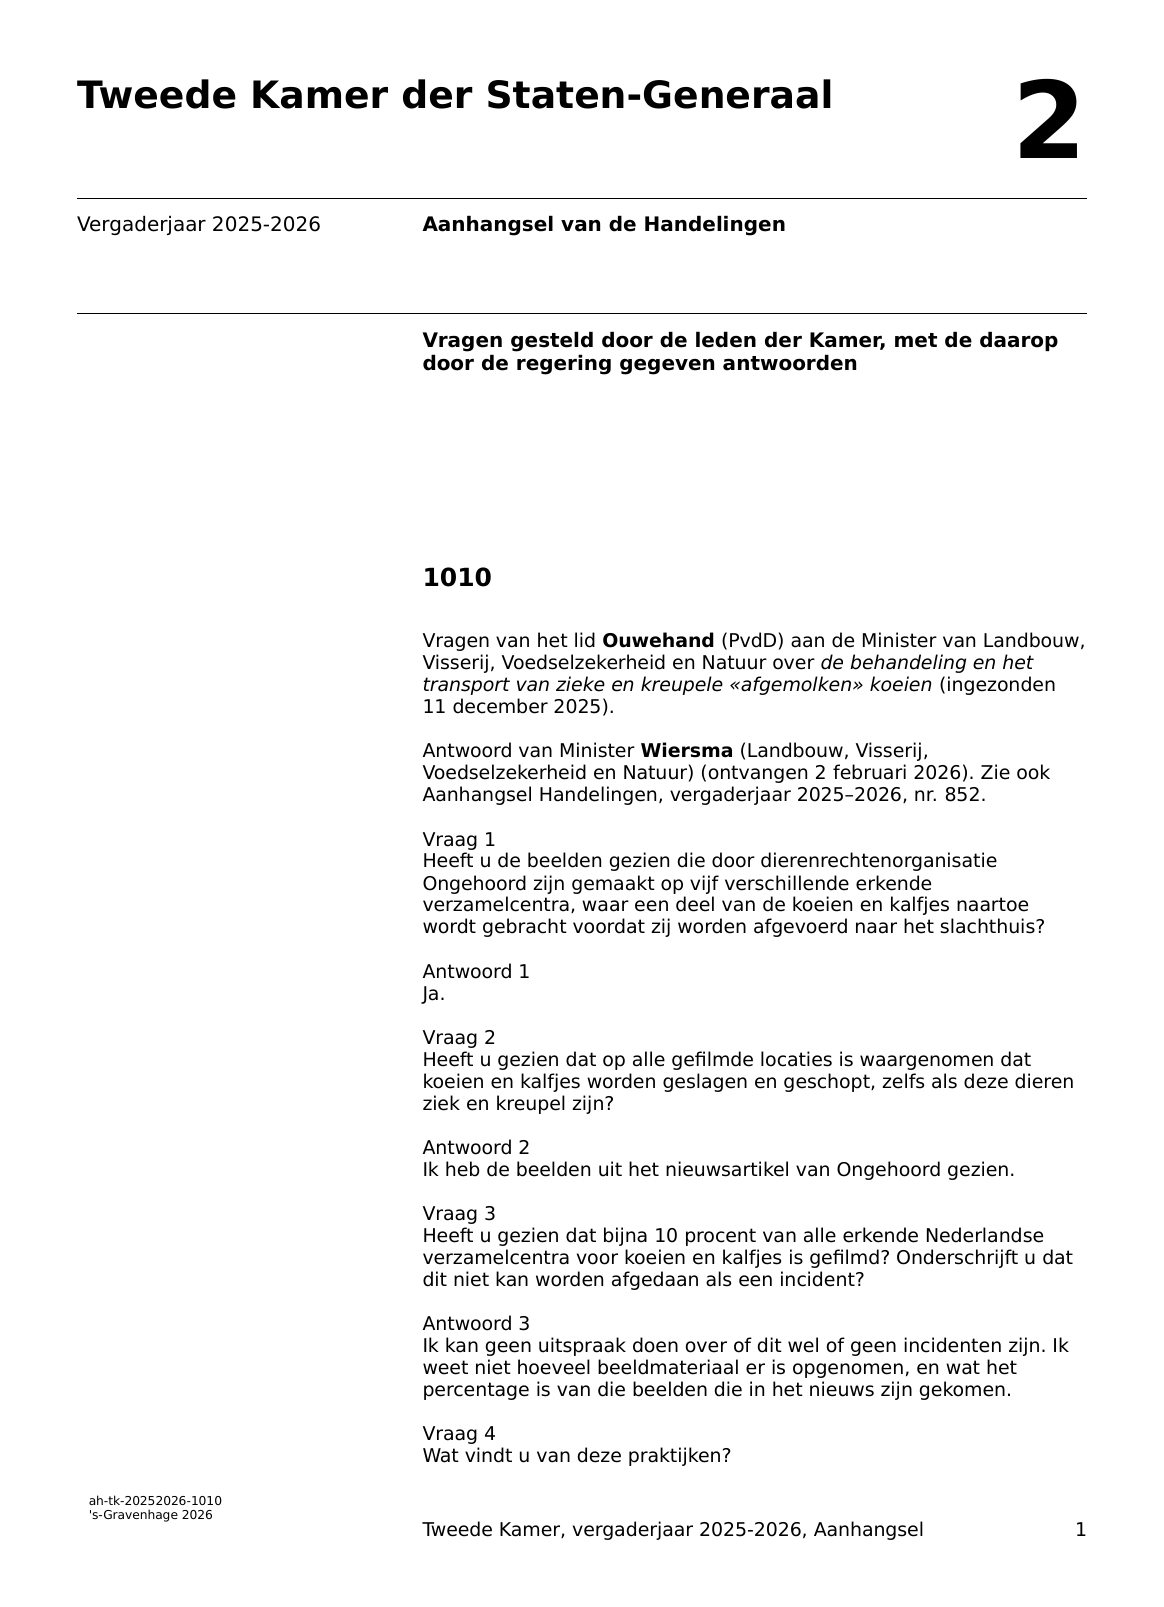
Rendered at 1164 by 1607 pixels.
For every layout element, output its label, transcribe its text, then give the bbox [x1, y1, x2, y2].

text Heeft u gezien dat bijna 10 procent van alle erkende Nederlandse verzamelcentra voor koeien en kalfjes is gefilmd? Onderschrijft u dat dit niet kan worden afgedaan als een incident? [422, 1225, 1087, 1291]
text Ik heb de beelden uit het nieuwsartikel van Ongehoord gezien. [422, 1159, 1087, 1181]
text ah-tk-20252026-1010 [88, 1494, 323, 1508]
table_header Tweede Kamer der Staten-Generaal [77, 59, 886, 198]
text Ja. [422, 982, 1087, 1004]
table_cell [77, 314, 422, 375]
table_header 2 [886, 59, 1087, 198]
text Antwoord 1 [422, 961, 1087, 982]
text Antwoord 3 [422, 1313, 1087, 1335]
text Antwoord 2 [422, 1137, 1087, 1159]
text Vraag 2 [422, 1027, 1087, 1049]
text Ik kan geen uitspraak doen over of dit wel of geen incidenten zijn. Ik weet niet hoeveel beeldmateriaal er is opgenomen, en wat het percentage is van die beelden die in het nieuws zijn gekomen. [422, 1335, 1087, 1401]
text Heeft u gezien dat op alle gefilmde locaties is waargenomen dat koeien en kalfjes worden geslagen en geschopt, zelfs als deze dieren ziek en kreupel zijn? [422, 1049, 1087, 1114]
text Antwoord van Minister Wiersma (Landbouw, Visserij, Voedselzekerheid en Natuur) (ontvangen 2 februari 2026). Zie ook Aanhangsel Handelingen, vergaderjaar 2025–2026, nr. 852. [422, 740, 1087, 806]
text Vragen van het lid Ouwehand (PvdD) aan de Minister van Landbouw, Visserij, Voedselzekerheid en Natuur over de behandeling en het transport van zieke en kreupele «afgemolken» koeien (ingezonden 11 december 2025). [422, 630, 1087, 718]
table_cell Aanhangsel van de Handelingen [422, 199, 1087, 313]
text 's-Gravenhage 2026 [88, 1508, 323, 1522]
text 1010 [422, 563, 1087, 592]
table_cell Vergaderjaar 2025-2026 [77, 199, 422, 313]
text Vraag 1 [422, 828, 1087, 850]
text Vraag 4 [422, 1423, 1087, 1445]
text Wat vindt u van deze praktijken? [422, 1445, 1087, 1467]
table_cell Vragen gesteld door de leden der Kamer, met de daarop door de regering gegeven antwoorden [422, 314, 1087, 375]
text Heeft u de beelden gezien die door dierenrechtenorganisatie Ongehoord zijn gemaakt op vijf verschillende erkende verzamelcentra, waar een deel van de koeien en kalfjes naartoe wordt gebracht voordat zij worden afgevoerd naar het slachthuis? [422, 850, 1087, 938]
text Vraag 3 [422, 1203, 1087, 1225]
